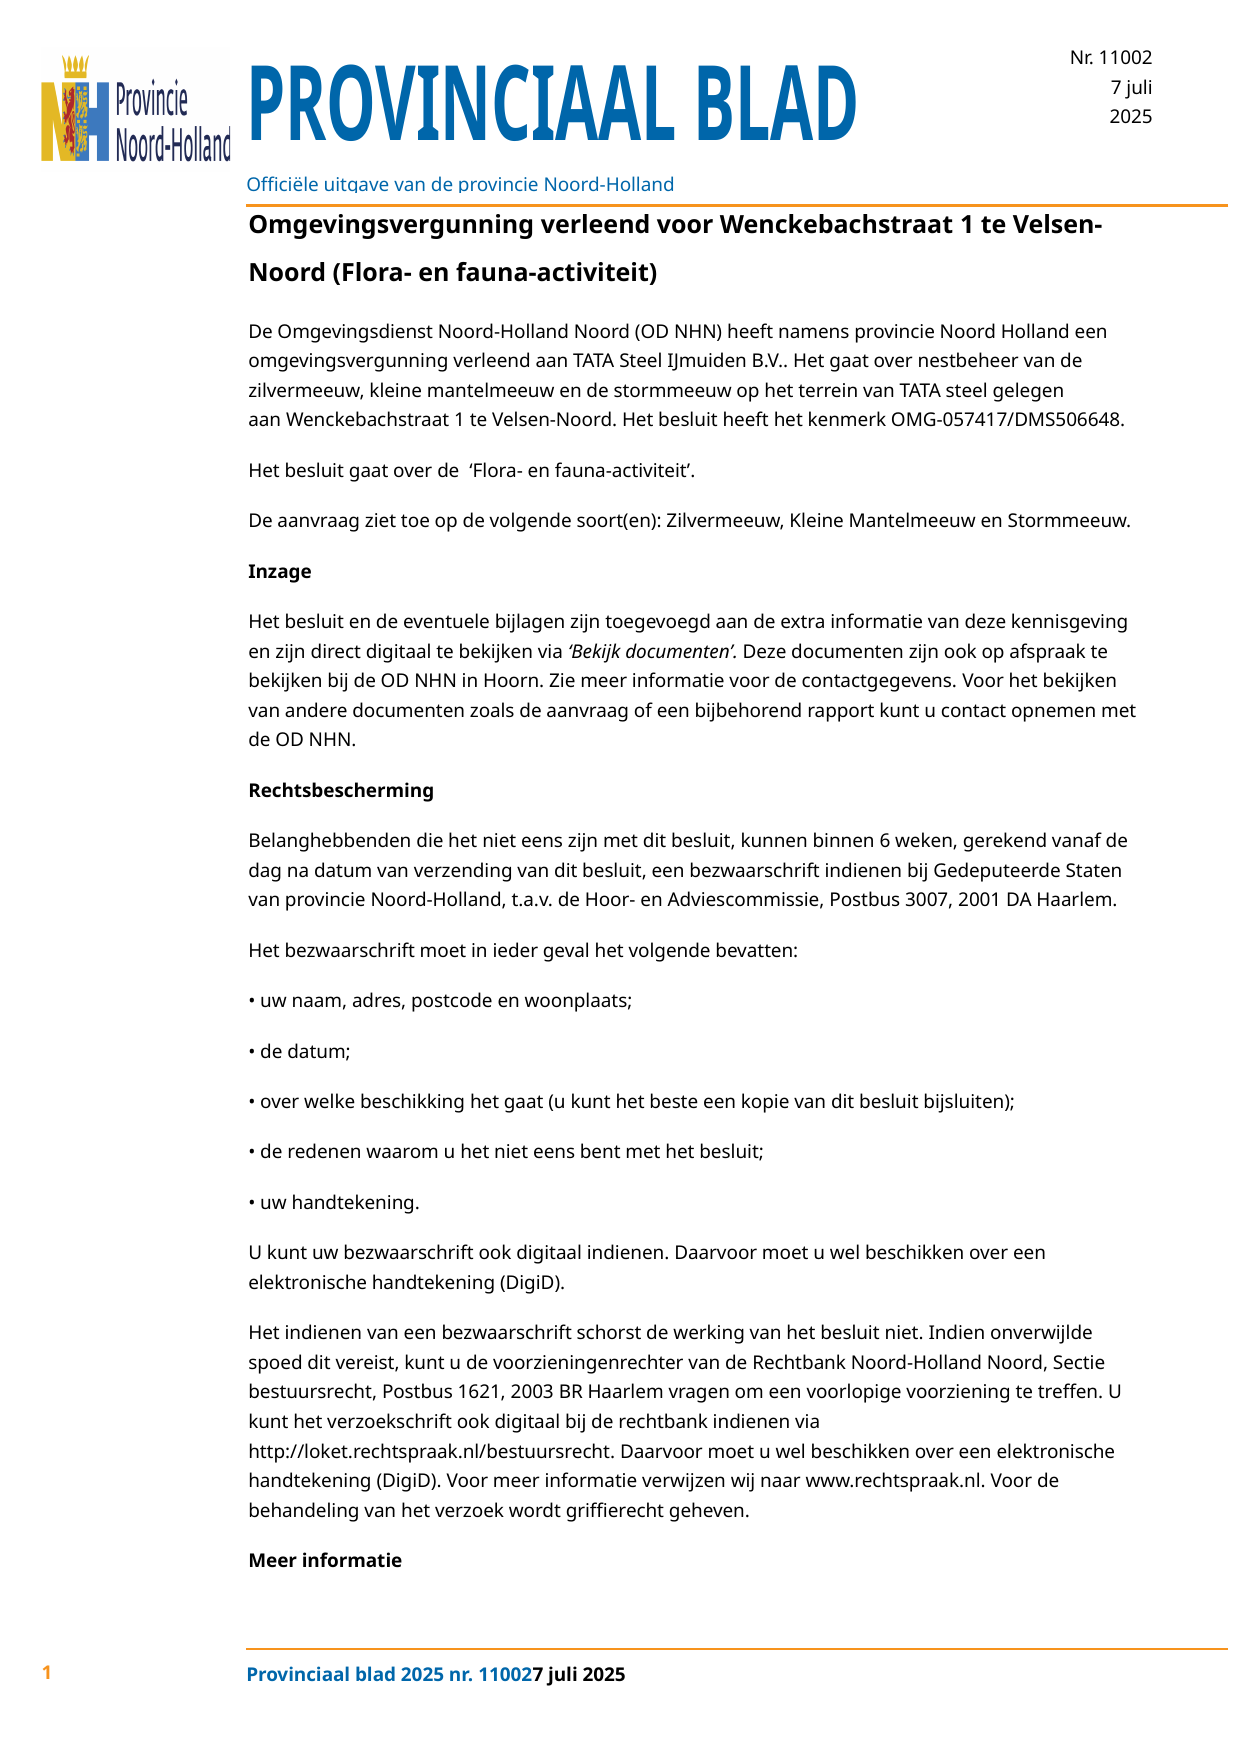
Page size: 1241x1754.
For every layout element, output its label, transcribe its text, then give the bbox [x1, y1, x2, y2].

text Het indienen van een bezwaarschrift schorst de werking van het besluit niet. Indien onverwijlde spoed dit vereist, kunt u de voorzieningenrechter van de Rechtbank Noord-Holland Noord, Sectie bestuursrecht, Postbus 1621, 2003 BR Haarlem vragen om een voorlopige voorziening te treffen. U kunt het verzoekschrift ook digitaal bij de rechtbank indienen via http://loket.rechtspraak.nl/bestuursrecht. Daarvoor moet u wel beschikken over een elektronische handtekening (DigiD). Voor meer informatie verwijzen wij naar www.rechtspraak.nl. Voor de behandeling van het verzoek wordt griffierecht geheven. [248, 1319, 1152, 1523]
text • de datum; [248, 1038, 1152, 1064]
text • de redenen waarom u het niet eens bent met het besluit; [248, 1139, 1152, 1164]
text U kunt uw bezwaarschrift ook digitaal indienen. Daarvoor moet u wel beschikken over een elektronische handtekening (DigiD). [248, 1239, 1152, 1295]
text Meer informatie [248, 1547, 1152, 1573]
text De Omgevingsdienst Noord-Holland Noord (OD NHN) heeft namens provincie Noord Holland een omgevingsvergunning verleend aan TATA Steel IJmuiden B.V.. Het gaat over nestbeheer van de zilvermeeuw, kleine mantelmeeuw en de stormmeeuw op het terrein van TATA steel gelegen aan Wenckebachstraat 1 te Velsen-Noord. Het besluit heeft het kenmerk OMG-057417/DMS506648. [248, 318, 1152, 432]
text Belanghebbenden die het niet eens zijn met dit besluit, kunnen binnen 6 weken, gerekend vanaf de dag na datum van verzending van dit besluit, een bezwaarschrift indienen bij Gedeputeerde Staten van provincie Noord-Holland, t.a.v. de Hoor- en Adviescommissie, Postbus 3007, 2001 DA Haarlem. [248, 827, 1152, 912]
text • uw naam, adres, postcode en woonplaats; [248, 987, 1152, 1013]
text Inzage [248, 558, 1152, 584]
text • over welke beschikking het gaat (u kunt het beste een kopie van dit besluit bijsluiten); [248, 1088, 1152, 1114]
text Het besluit en de eventuele bijlagen zijn toegevoegd aan de extra informatie van deze kennisgeving en zijn direct digitaal te bekijken via ‘Bekijk documenten’. Deze documenten zijn ook op afspraak te bekijken bij de OD NHN in Hoorn. Zie meer informatie voor de contactgegevens. Voor het bekijken van andere documenten zoals de aanvraag of een bijbehorend rapport kunt u contact opnemen met de OD NHN. [248, 608, 1152, 752]
text Rechtsbescherming [248, 777, 1152, 803]
text • uw handtekening. [248, 1189, 1152, 1215]
text Het besluit gaat over de ‘Flora- en fauna-activiteit’. [248, 457, 1152, 483]
text Omgevingsvergunning verleend voor Wenckebachstraat 1 te Velsen-Noord (Flora- en fauna-activiteit) [248, 207, 1152, 288]
text De aanvraag ziet toe op de volgende soort(en): Zilvermeeuw, Kleine Mantelmeeuw en Stormmeeuw. [248, 507, 1152, 533]
text Het bezwaarschrift moet in ieder geval het volgende bevatten: [248, 937, 1152, 963]
picture [41, 47, 231, 172]
